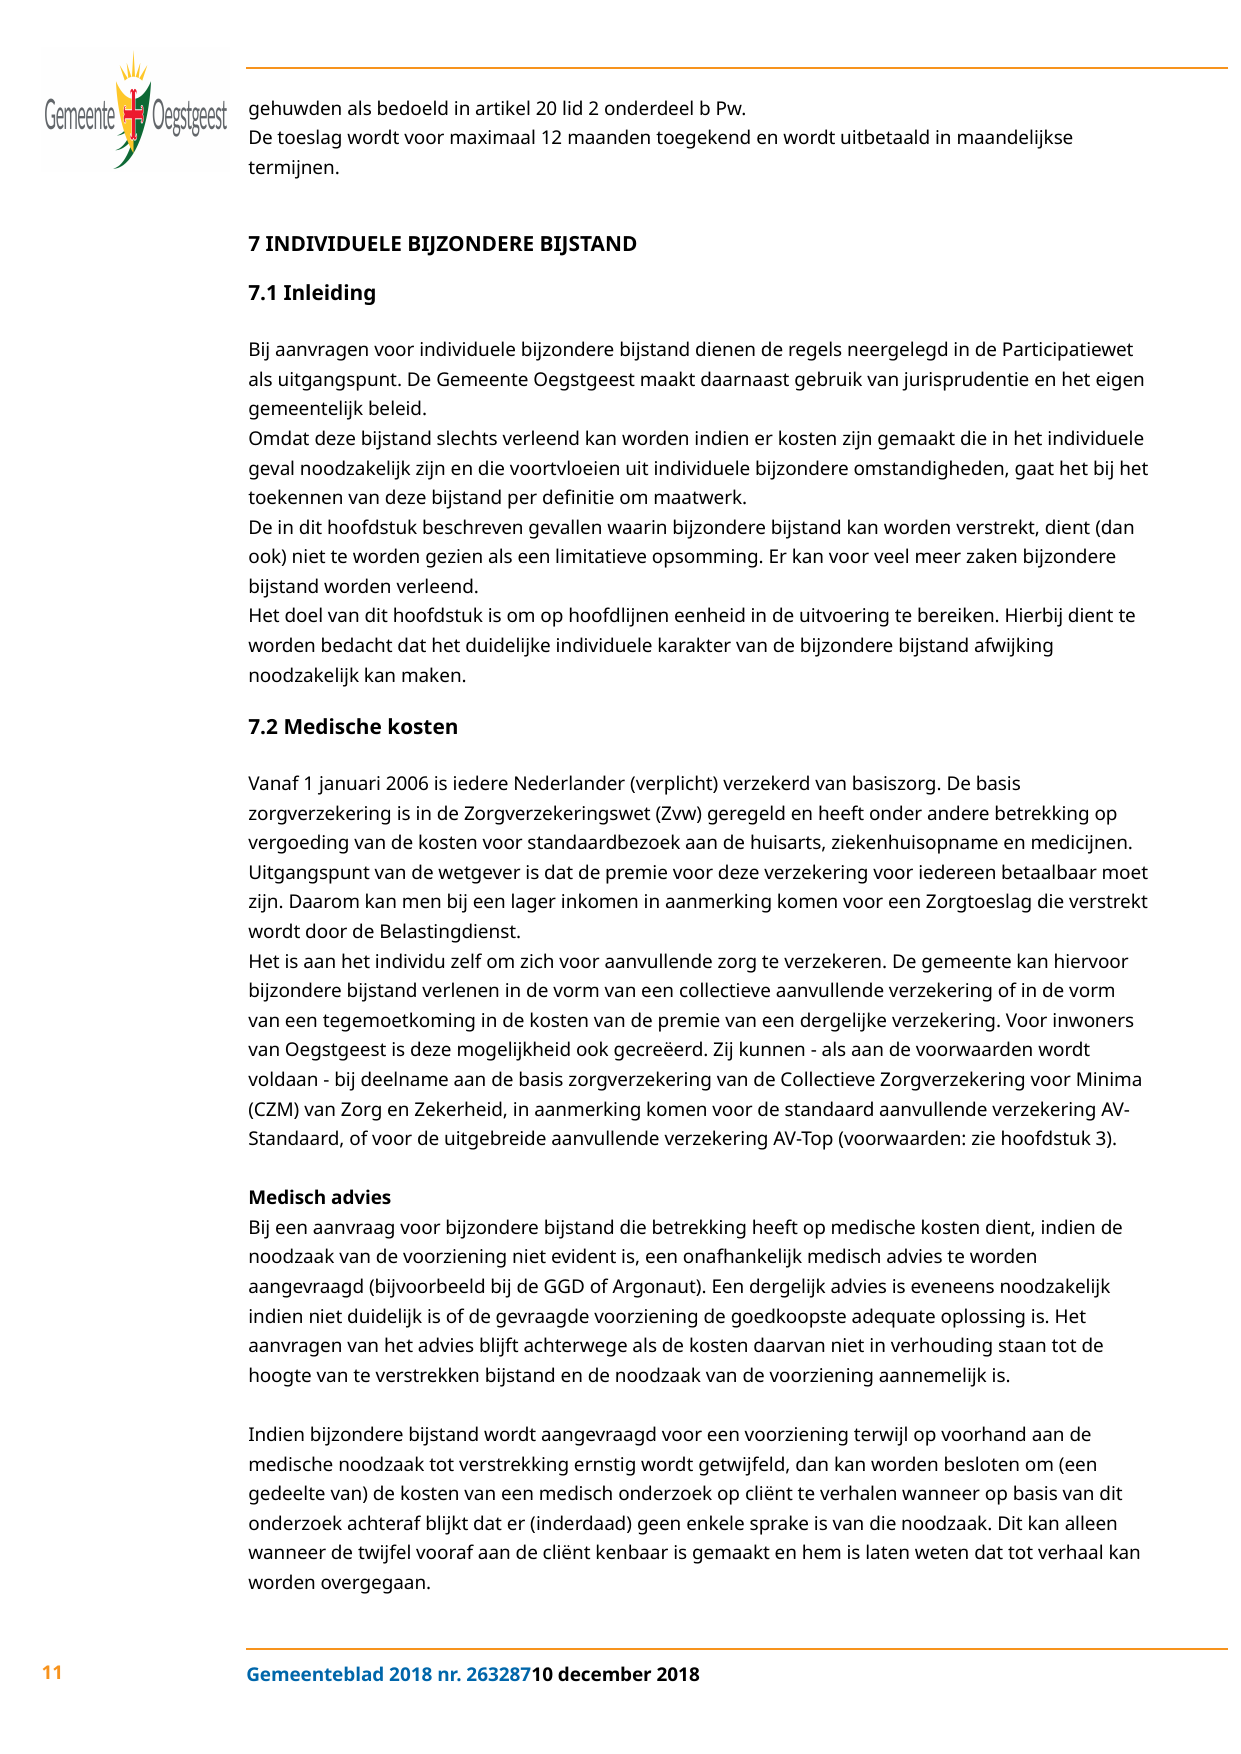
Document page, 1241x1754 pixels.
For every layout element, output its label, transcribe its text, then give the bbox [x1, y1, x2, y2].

text 7.1 Inleiding [248, 278, 1152, 307]
text De toeslag wordt voor maximaal 12 maanden toegekend en wordt uitbetaald in maandelijkse termijnen. [248, 124, 1152, 180]
text Bij een aanvraag voor bijzondere bijstand die betrekking heeft op medische kosten dient, indien de noodzaak van de voorziening niet evident is, een onafhankelijk medisch advies te worden aangevraagd (bijvoorbeeld bij de GGD of Argonaut). Een dergelijk advies is eveneens noodzakelijk indien niet duidelijk is of de gevraagde voorziening de goedkoopste adequate oplossing is. Het aanvragen van het advies blijft achterwege als de kosten daarvan niet in verhouding staan tot de hoogte van te verstrekken bijstand en de noodzaak van de voorziening aannemelijk is. [248, 1214, 1152, 1388]
text Bij aanvragen voor individuele bijzondere bijstand dienen de regels neergelegd in de Participatiewet als uitgangspunt. De Gemeente Oegstgeest maakt daarnaast gebruik van jurisprudentie en het eigen gemeentelijk beleid. [248, 336, 1152, 421]
text Het doel van dit hoofdstuk is om op hoofdlijnen eenheid in de uitvoering te bereiken. Hierbij dient te worden bedacht dat het duidelijke individuele karakter van de bijzondere bijstand afwijking noodzakelijk kan maken. [248, 603, 1152, 688]
picture [41, 47, 231, 172]
text 7.2 Medische kosten [248, 712, 1152, 741]
text 7 INDIVIDUELE BIJZONDERE BIJSTAND [248, 229, 1152, 258]
text Uitgangspunt van de wetgever is dat de premie voor deze verzekering voor iedereen betaalbaar moet zijn. Daarom kan men bij een lager inkomen in aanmerking komen voor een Zorgtoeslag die verstrekt wordt door de Belastingdienst. [248, 859, 1152, 944]
text Indien bijzondere bijstand wordt aangevraagd voor een voorziening terwijl op voorhand aan de medische noodzaak tot verstrekking ernstig wordt getwijfeld, dan kan worden besloten om (een gedeelte van) de kosten van een medisch onderzoek op cliënt te verhalen wanneer op basis van dit onderzoek achteraf blijkt dat er (inderdaad) geen enkele sprake is van die noodzaak. Dit kan alleen wanneer de twijfel vooraf aan de cliënt kenbaar is gemaakt en hem is laten weten dat tot verhaal kan worden overgegaan. [248, 1421, 1152, 1595]
text Vanaf 1 januari 2006 is iedere Nederlander (verplicht) verzekerd van basiszorg. De basis zorgverzekering is in de Zorgverzekeringswet (Zvw) geregeld en heeft onder andere betrekking op vergoeding van de kosten voor standaardbezoek aan de huisarts, ziekenhuisopname en medicijnen. [248, 770, 1152, 855]
text Medisch advies [248, 1184, 1152, 1210]
text Het is aan het individu zelf om zich voor aanvullende zorg te verzekeren. De gemeente kan hiervoor bijzondere bijstand verlenen in de vorm van een collectieve aanvullende verzekering of in de vorm van een tegemoetkoming in de kosten van de premie van een dergelijke verzekering. Voor inwoners van Oegstgeest is deze mogelijkheid ook gecreëerd. Zij kunnen - als aan de voorwaarden wordt voldaan - bij deelname aan de basis zorgverzekering van de Collectieve Zorgverzekering voor Minima (CZM) van Zorg en Zekerheid, in aanmerking komen voor de standaard aanvullende verzekering AV-Standaard, of voor de uitgebreide aanvullende verzekering AV-Top (voorwaarden: zie hoofdstuk 3). [248, 948, 1152, 1151]
text gehuwden als bedoeld in artikel 20 lid 2 onderdeel b Pw. [248, 95, 1152, 121]
text Omdat deze bijstand slechts verleend kan worden indien er kosten zijn gemaakt die in het individuele geval noodzakelijk zijn en die voortvloeien uit individuele bijzondere omstandigheden, gaat het bij het toekennen van deze bijstand per definitie om maatwerk. [248, 425, 1152, 510]
text De in dit hoofdstuk beschreven gevallen waarin bijzondere bijstand kan worden verstrekt, dient (dan ook) niet te worden gezien als een limitatieve opsomming. Er kan voor veel meer zaken bijzondere bijstand worden verleend. [248, 514, 1152, 599]
